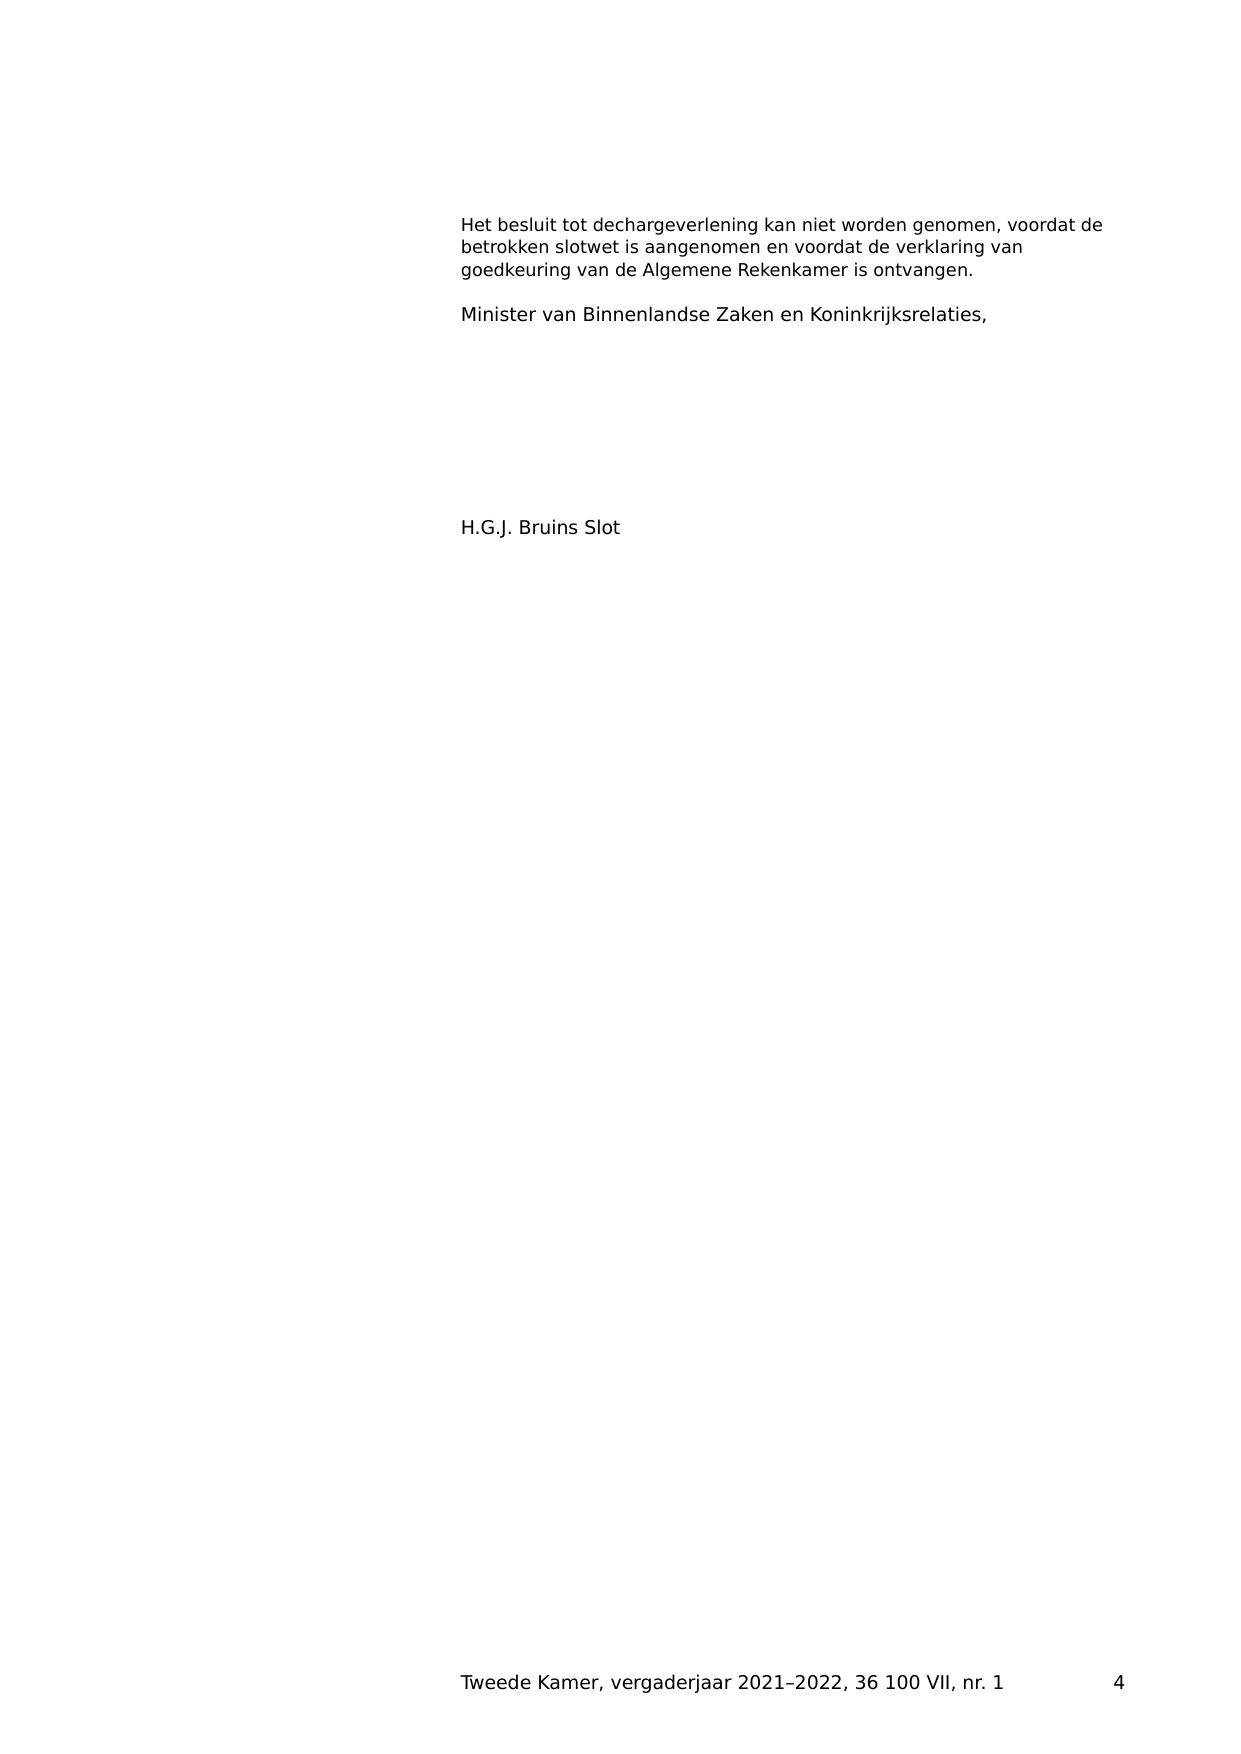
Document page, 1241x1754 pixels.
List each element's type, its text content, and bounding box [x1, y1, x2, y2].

text Minister van Binnenlandse Zaken en Koninkrijksrelaties, [461, 304, 1125, 326]
text Het besluit tot dechargeverlening kan niet worden genomen, voordat de betrokken slotwet is aangenomen en voordat de verklaring van goedkeuring van de Algemene Rekenkamer is ontvangen. [461, 213, 1125, 281]
text H.G.J. Bruins Slot [461, 517, 1125, 539]
